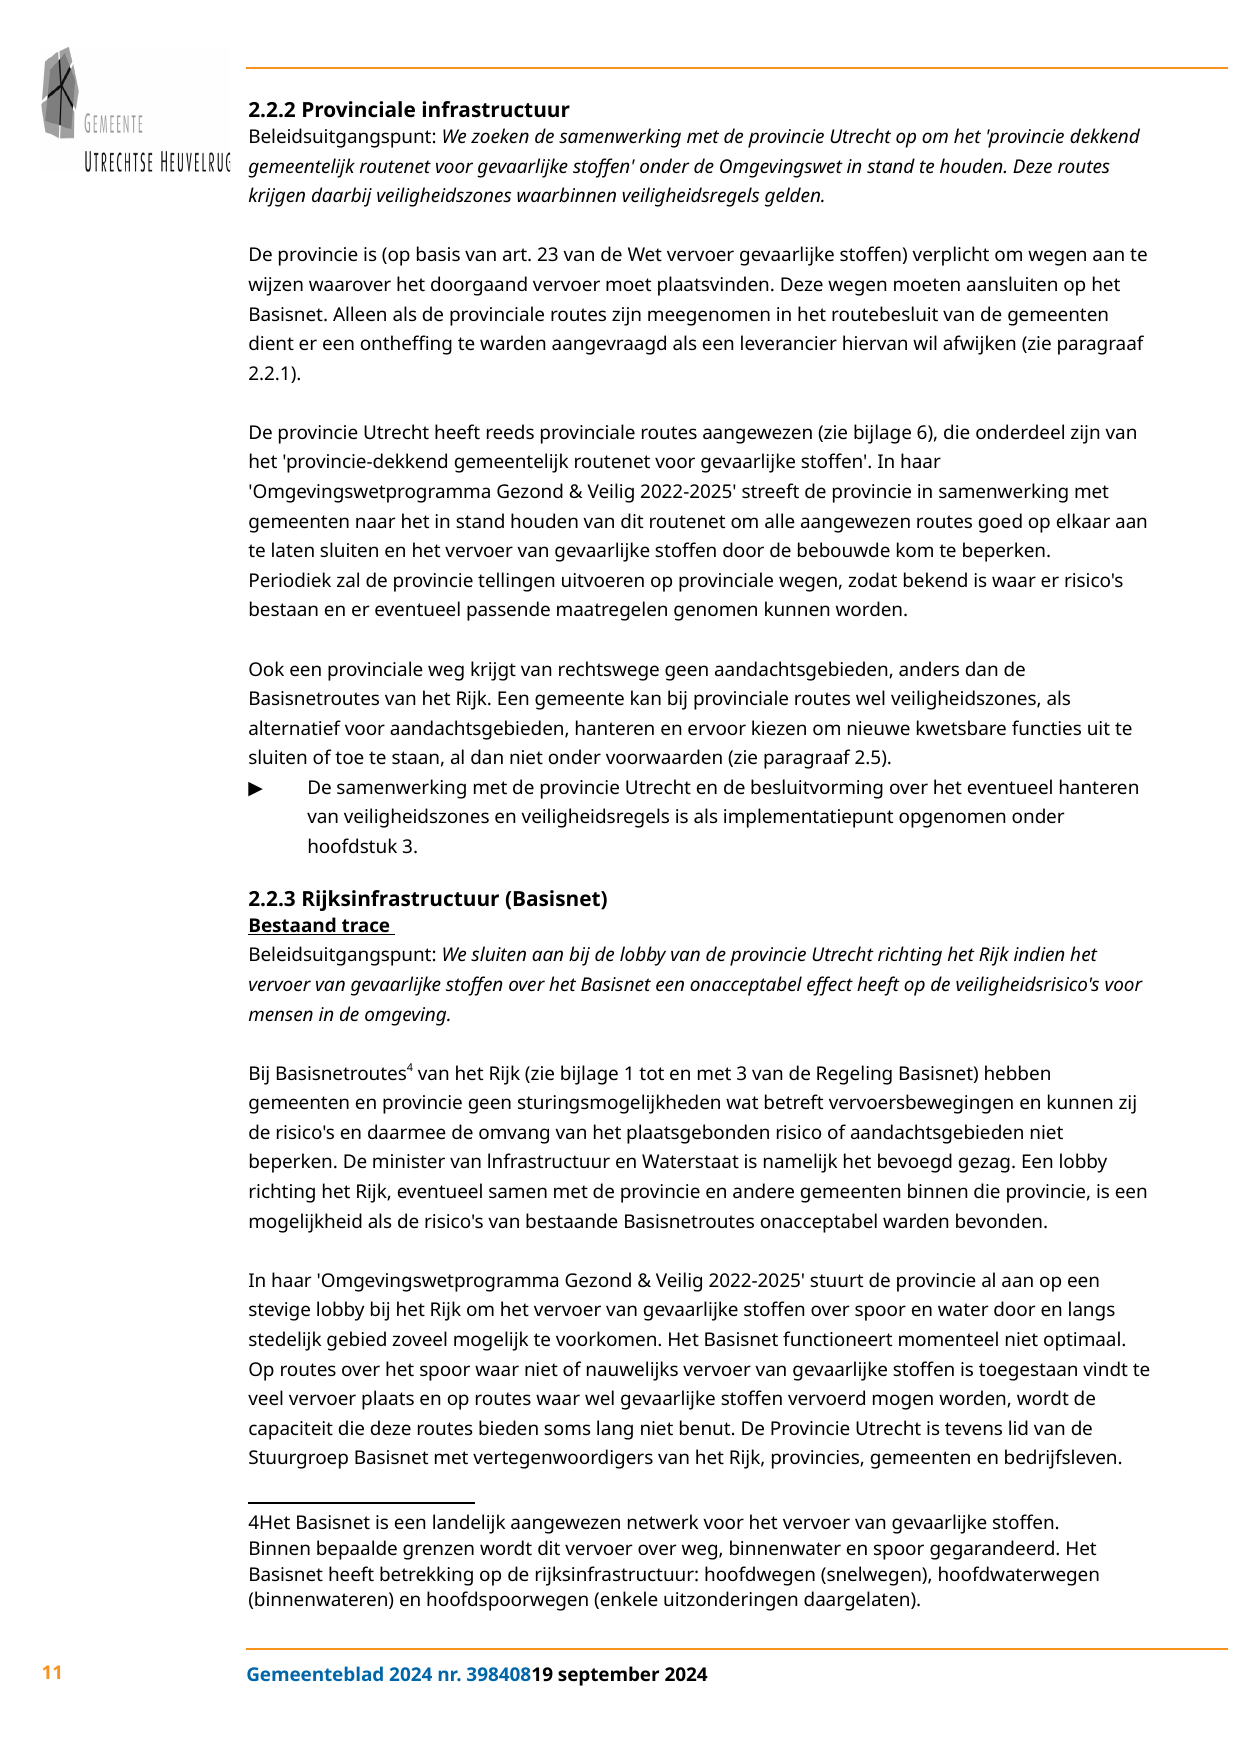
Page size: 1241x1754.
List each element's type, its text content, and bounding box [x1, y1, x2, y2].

text Ook een provinciale weg krijgt van rechtswege geen aandachtsgebieden, anders dan de Basisnetroutes van het Rijk. Een gemeente kan bij provinciale routes wel veiligheidszones, als alternatief voor aandachtsgebieden, hanteren en ervoor kiezen om nieuwe kwetsbare functies uit te sluiten of toe te staan, al dan niet onder voorwaarden (zie paragraaf 2.5). [248, 656, 1152, 770]
text De provincie is (op basis van art. 23 van de Wet vervoer gevaarlijke stoffen) verplicht om wegen aan te wijzen waarover het doorgaand vervoer moet plaatsvinden. Deze wegen moeten aansluiten op het Basisnet. Alleen als de provinciale routes zijn meegenomen in het routebesluit van de gemeenten dient er een ontheffing te warden aangevraagd als een leverancier hiervan wil afwijken (zie paragraaf 2.2.1). [248, 242, 1152, 386]
text Periodiek zal de provincie tellingen uitvoeren op provinciale wegen, zodat bekend is waar er risico's bestaan en er eventueel passende maatregelen genomen kunnen worden. [248, 567, 1152, 622]
text In haar 'Omgevingswetprogramma Gezond & Veilig 2022-2025' stuurt de provincie al aan op een stevige lobby bij het Rijk om het vervoer van gevaarlijke stoffen over spoor en water door en langs stedelijk gebied zoveel mogelijk te voorkomen. Het Basisnet functioneert momenteel niet optimaal. Op routes over het spoor waar niet of nauwelijks vervoer van gevaarlijke stoffen is toegestaan vindt te veel vervoer plaats en op routes waar wel gevaarlijke stoffen vervoerd mogen worden, wordt de capaciteit die deze routes bieden soms lang niet benut. De Provincie Utrecht is tevens lid van de Stuurgroep Basisnet met vertegenwoordigers van het Rijk, provincies, gemeenten en bedrijfsleven. [248, 1267, 1152, 1470]
list De samenwerking met de provincie Utrecht en de besluitvorming over het eventueel hanteren van veiligheidszones en veiligheidsregels is als implementatiepunt opgenomen onder hoofdstuk 3. [248, 774, 1152, 859]
picture [41, 47, 231, 172]
text 2.2.2 Provinciale infrastructuur [248, 95, 1152, 123]
text Bestaand trace [248, 912, 1152, 938]
text Het Basisnet is een landelijk aangewezen netwerk voor het vervoer van gevaarlijke stoffen. Binnen bepaalde grenzen wordt dit vervoer over weg, binnenwater en spoor gegarandeerd. Het Basisnet heeft betrekking op de rijksinfrastructuur: hoofdwegen (snelwegen), hoofdwaterwegen (binnenwateren) en hoofdspoorwegen (enkele uitzonderingen daargelaten). [248, 1509, 1152, 1612]
text Bij Basisnetroutes van het Rijk (zie bijlage 1 tot en met 3 van de Regeling Basisnet) hebben gemeenten en provincie geen sturingsmogelijkheden wat betreft vervoersbewegingen en kunnen zij de risico's en daarmee de omvang van het plaatsgebonden risico of aandachtsgebieden niet beperken. De minister van lnfrastructuur en Waterstaat is namelijk het bevoegd gezag. Een lobby richting het Rijk, eventueel samen met de provincie en andere gemeenten binnen die provincie, is een mogelijkheid als de risico's van bestaande Basisnetroutes onacceptabel warden bevonden. [248, 1060, 1152, 1234]
text De provincie Utrecht heeft reeds provinciale routes aangewezen (zie bijlage 6), die onderdeel zijn van het 'provincie-dekkend gemeentelijk routenet voor gevaarlijke stoffen'. In haar 'Omgevingswetprogramma Gezond & Veilig 2022-2025' streeft de provincie in samenwerking met gemeenten naar het in stand houden van dit routenet om alle aangewezen routes goed op elkaar aan te laten sluiten en het vervoer van gevaarlijke stoffen door de bebouwde kom te beperken. [248, 419, 1152, 563]
text Beleidsuitgangspunt: We zoeken de samenwerking met de provincie Utrecht op om het 'provincie­ dekkend gemeentelijk routenet voor gevaarlijke stoffen' onder de Omgevingswet in stand te houden. Deze routes krijgen daarbij veiligheidszones waarbinnen veiligheidsregels gelden. [248, 123, 1152, 208]
text 2.2.3 Rijksinfrastructuur (Basisnet) [248, 884, 1152, 912]
text Beleidsuitgangspunt: We sluiten aan bij de lobby van de provincie Utrecht richting het Rijk indien het vervoer van gevaarlijke stoffen over het Basisnet een onacceptabel effect heeft op de veiligheidsrisico's voor mensen in de omgeving. [248, 942, 1152, 1027]
